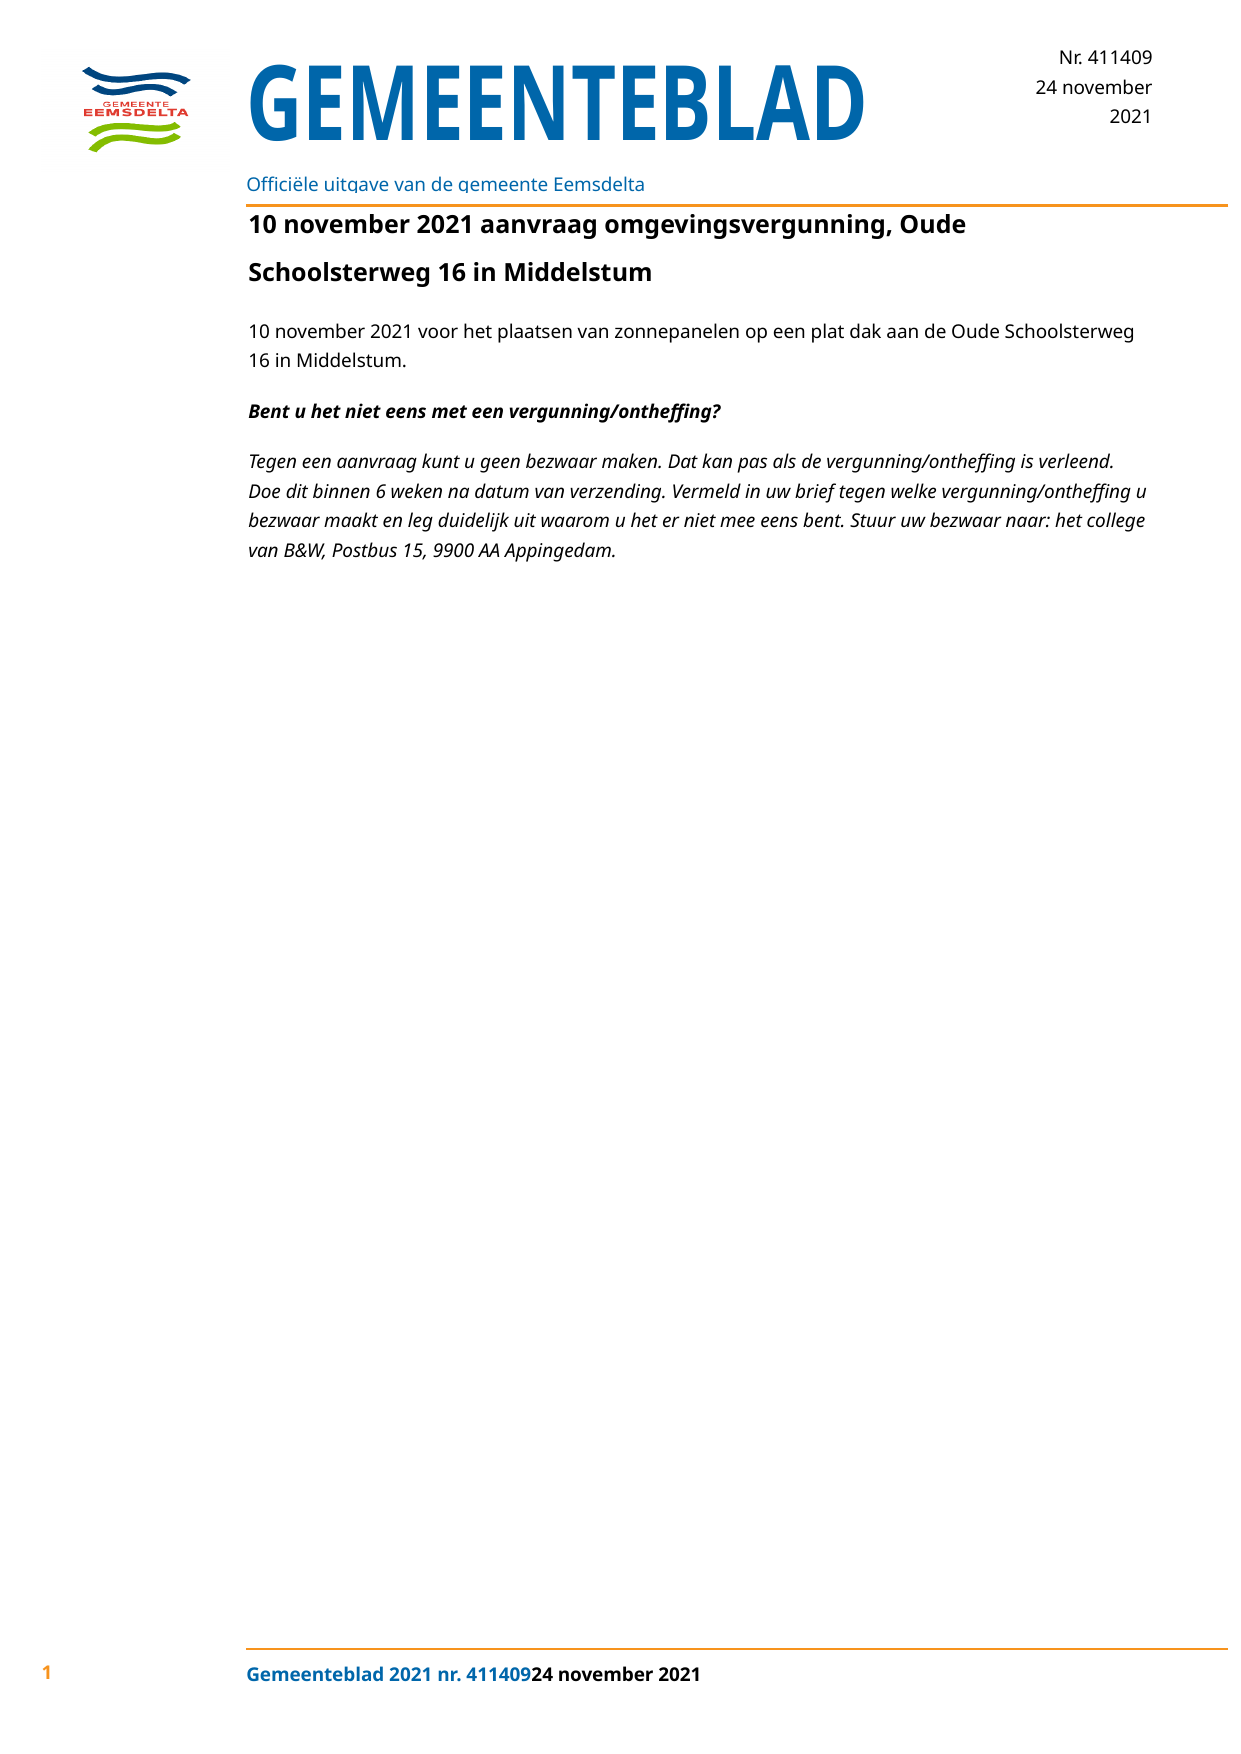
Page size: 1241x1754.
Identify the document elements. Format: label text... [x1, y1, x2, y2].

text Bent u het niet eens met een vergunning/ontheffing? [248, 398, 1152, 424]
text 10 november 2021 aanvraag omgevingsvergunning, Oude Schoolsterweg 16 in Middelstum [248, 207, 1152, 288]
text 10 november 2021 voor het plaatsen van zonnepanelen op een plat dak aan de Oude Schoolsterweg 16 in Middelstum. [248, 318, 1152, 373]
text Tegen een aanvraag kunt u geen bezwaar maken. Dat kan pas als de vergunning/ontheffing is verleend. Doe dit binnen 6 weken na datum van verzending. Vermeld in uw brief tegen welke vergunning/ontheffing u bezwaar maakt en leg duidelijk uit waarom u het er niet mee eens bent. Stuur uw bezwaar naar: het college van B&W, Postbus 15, 9900 AA Appingedam. [248, 448, 1152, 563]
picture [41, 47, 231, 172]
